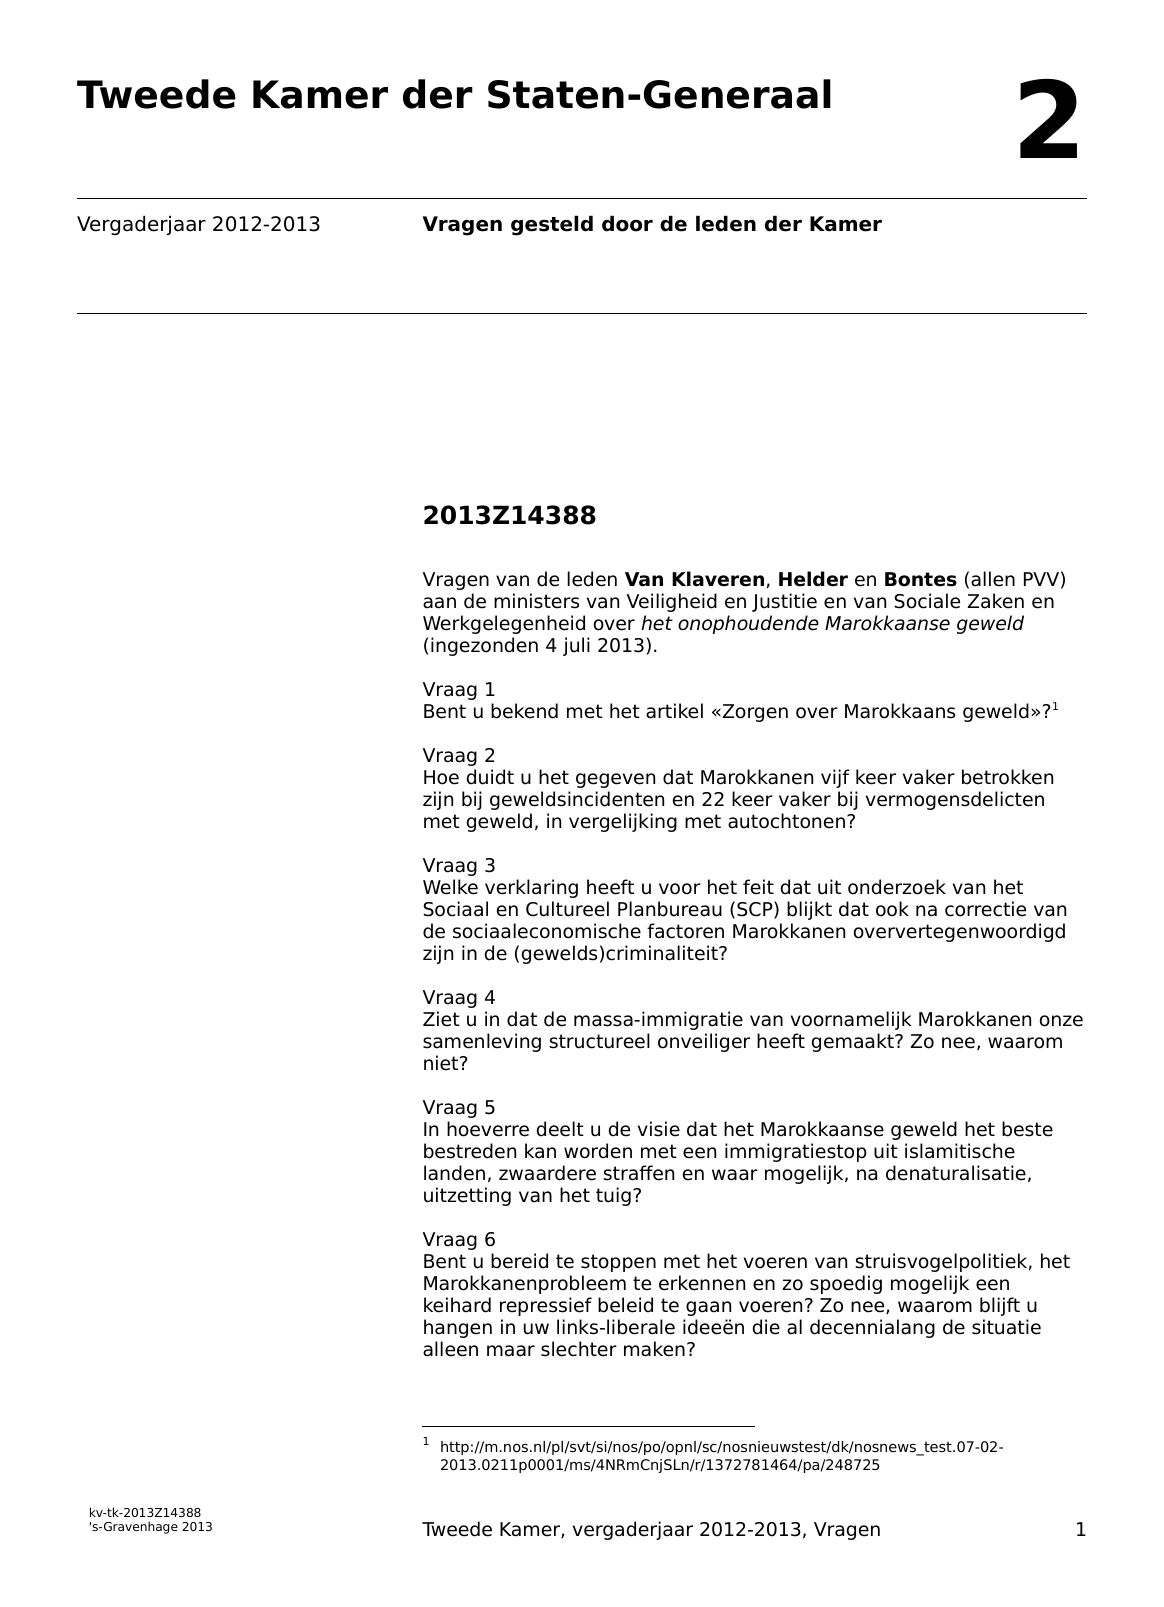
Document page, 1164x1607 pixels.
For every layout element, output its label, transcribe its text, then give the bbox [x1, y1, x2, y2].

text 2013Z14388 [422, 501, 1087, 531]
text Welke verklaring heeft u voor het feit dat uit onderzoek van het Sociaal en Cultureel Planbureau (SCP) blijkt dat ook na correctie van de sociaaleconomische factoren Marokkanen oververtegenwoordigd zijn in de (gewelds)criminaliteit? [422, 877, 1087, 965]
text Hoe duidt u het gegeven dat Marokkanen vijf keer vaker betrokken zijn bij geweldsincidenten en 22 keer vaker bij vermogensdelicten met geweld, in vergelijking met autochtonen? [422, 767, 1087, 833]
text Vraag 5 [422, 1097, 1087, 1119]
text Bent u bekend met het artikel «Zorgen over Marokkaans geweld»? [422, 701, 1087, 723]
table_cell Vragen gesteld door de leden der Kamer [422, 199, 1087, 313]
table_header 2 [886, 59, 1087, 198]
text Bent u bereid te stoppen met het voeren van struisvogelpolitiek, het Marokkanenprobleem te erkennen en zo spoedig mogelijk een keihard repressief beleid te gaan voeren? Zo nee, waarom blijft u hangen in uw links-liberale ideeën die al decennialang de situatie alleen maar slechter maken? [422, 1251, 1087, 1361]
text Vraag 1 [422, 679, 1087, 701]
table_cell Vergaderjaar 2012-2013 [77, 199, 422, 313]
text Vraag 2 [422, 745, 1087, 767]
text Vraag 4 [422, 987, 1087, 1009]
text kv-tk-2013Z14388 [88, 1506, 323, 1520]
text 's-Gravenhage 2013 [88, 1520, 323, 1534]
text Vraag 3 [422, 855, 1087, 877]
text In hoeverre deelt u de visie dat het Marokkaanse geweld het beste bestreden kan worden met een immigratiestop uit islamitische landen, zwaardere straffen en waar mogelijk, na denaturalisatie, uitzetting van het tuig? [422, 1119, 1087, 1207]
text Ziet u in dat de massa-immigratie van voornamelijk Marokkanen onze samenleving structureel onveiliger heeft gemaakt? Zo nee, waarom niet? [422, 1009, 1087, 1075]
text http://m.nos.nl/pl/svt/si/nos/po/opnl/sc/nosnieuwstest/dk/nosnews_test.07-02-2013.0211p0001/ms/4NRmCnjSLn/r/1372781464/pa/248725 [422, 1435, 1087, 1474]
text Vraag 6 [422, 1229, 1087, 1251]
text Vragen van de leden Van Klaveren, Helder en Bontes (allen PVV) aan de ministers van Veiligheid en Justitie en van Sociale Zaken en Werkgelegenheid over het onophoudende Marokkaanse geweld (ingezonden 4 juli 2013). [422, 569, 1087, 657]
table_header Tweede Kamer der Staten-Generaal [77, 59, 886, 198]
